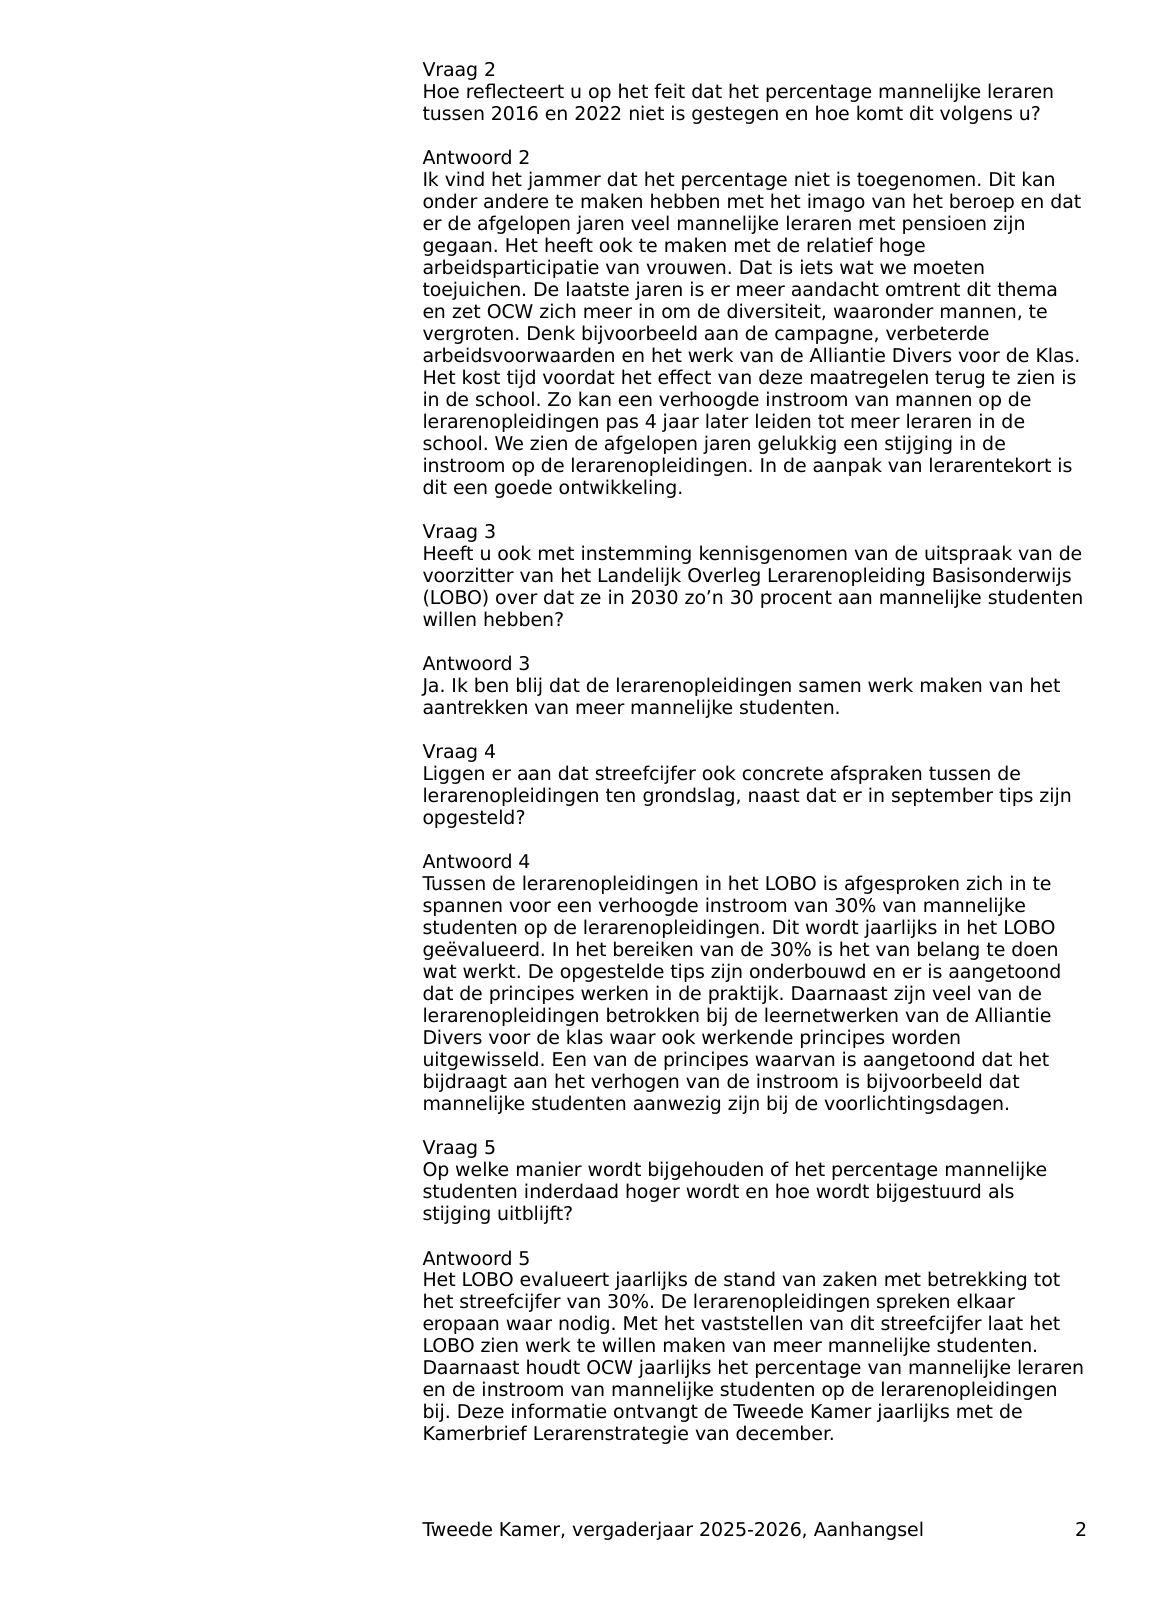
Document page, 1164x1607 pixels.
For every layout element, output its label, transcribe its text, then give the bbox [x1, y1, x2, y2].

text Vraag 3 [422, 521, 1087, 543]
text Vraag 4 [422, 741, 1087, 763]
text Tussen de lerarenopleidingen in het LOBO is afgesproken zich in te spannen voor een verhoogde instroom van 30% van mannelijke studenten op de lerarenopleidingen. Dit wordt jaarlijks in het LOBO geëvalueerd. In het bereiken van de 30% is het van belang te doen wat werkt. De opgestelde tips zijn onderbouwd en er is aangetoond dat de principes werken in de praktijk. Daarnaast zijn veel van de lerarenopleidingen betrokken bij de leernetwerken van de Alliantie Divers voor de klas waar ook werkende principes worden uitgewisseld. Een van de principes waarvan is aangetoond dat het bijdraagt aan het verhogen van de instroom is bijvoorbeeld dat mannelijke studenten aanwezig zijn bij de voorlichtingsdagen. [422, 873, 1087, 1115]
text Op welke manier wordt bijgehouden of het percentage mannelijke studenten inderdaad hoger wordt en hoe wordt bijgestuurd als stijging uitblijft? [422, 1159, 1087, 1225]
text Vraag 2 [422, 59, 1087, 81]
text Vraag 5 [422, 1137, 1087, 1159]
text Antwoord 5 [422, 1247, 1087, 1269]
text Antwoord 4 [422, 851, 1087, 873]
text Het LOBO evalueert jaarlijks de stand van zaken met betrekking tot het streefcijfer van 30%. De lerarenopleidingen spreken elkaar eropaan waar nodig. Met het vaststellen van dit streefcijfer laat het LOBO zien werk te willen maken van meer mannelijke studenten. Daarnaast houdt OCW jaarlijks het percentage van mannelijke leraren en de instroom van mannelijke studenten op de lerarenopleidingen bij. Deze informatie ontvangt de Tweede Kamer jaarlijks met de Kamerbrief Lerarenstrategie van december. [422, 1269, 1087, 1445]
text Hoe reflecteert u op het feit dat het percentage mannelijke leraren tussen 2016 en 2022 niet is gestegen en hoe komt dit volgens u? [422, 81, 1087, 125]
text Heeft u ook met instemming kennisgenomen van de uitspraak van de voorzitter van het Landelijk Overleg Lerarenopleiding Basisonderwijs (LOBO) over dat ze in 2030 zo’n 30 procent aan mannelijke studenten willen hebben? [422, 543, 1087, 631]
text Ik vind het jammer dat het percentage niet is toegenomen. Dit kan onder andere te maken hebben met het imago van het beroep en dat er de afgelopen jaren veel mannelijke leraren met pensioen zijn gegaan. Het heeft ook te maken met de relatief hoge arbeidsparticipatie van vrouwen. Dat is iets wat we moeten toejuichen. De laatste jaren is er meer aandacht omtrent dit thema en zet OCW zich meer in om de diversiteit, waaronder mannen, te vergroten. Denk bijvoorbeeld aan de campagne, verbeterde arbeidsvoorwaarden en het werk van de Alliantie Divers voor de Klas. Het kost tijd voordat het effect van deze maatregelen terug te zien is in de school. Zo kan een verhoogde instroom van mannen op de lerarenopleidingen pas 4 jaar later leiden tot meer leraren in de school. We zien de afgelopen jaren gelukkig een stijging in de instroom op de lerarenopleidingen. In de aanpak van lerarentekort is dit een goede ontwikkeling. [422, 169, 1087, 499]
text Antwoord 3 [422, 653, 1087, 675]
text Antwoord 2 [422, 147, 1087, 169]
text Ja. Ik ben blij dat de lerarenopleidingen samen werk maken van het aantrekken van meer mannelijke studenten. [422, 675, 1087, 719]
text Liggen er aan dat streefcijfer ook concrete afspraken tussen de lerarenopleidingen ten grondslag, naast dat er in september tips zijn opgesteld? [422, 763, 1087, 829]
